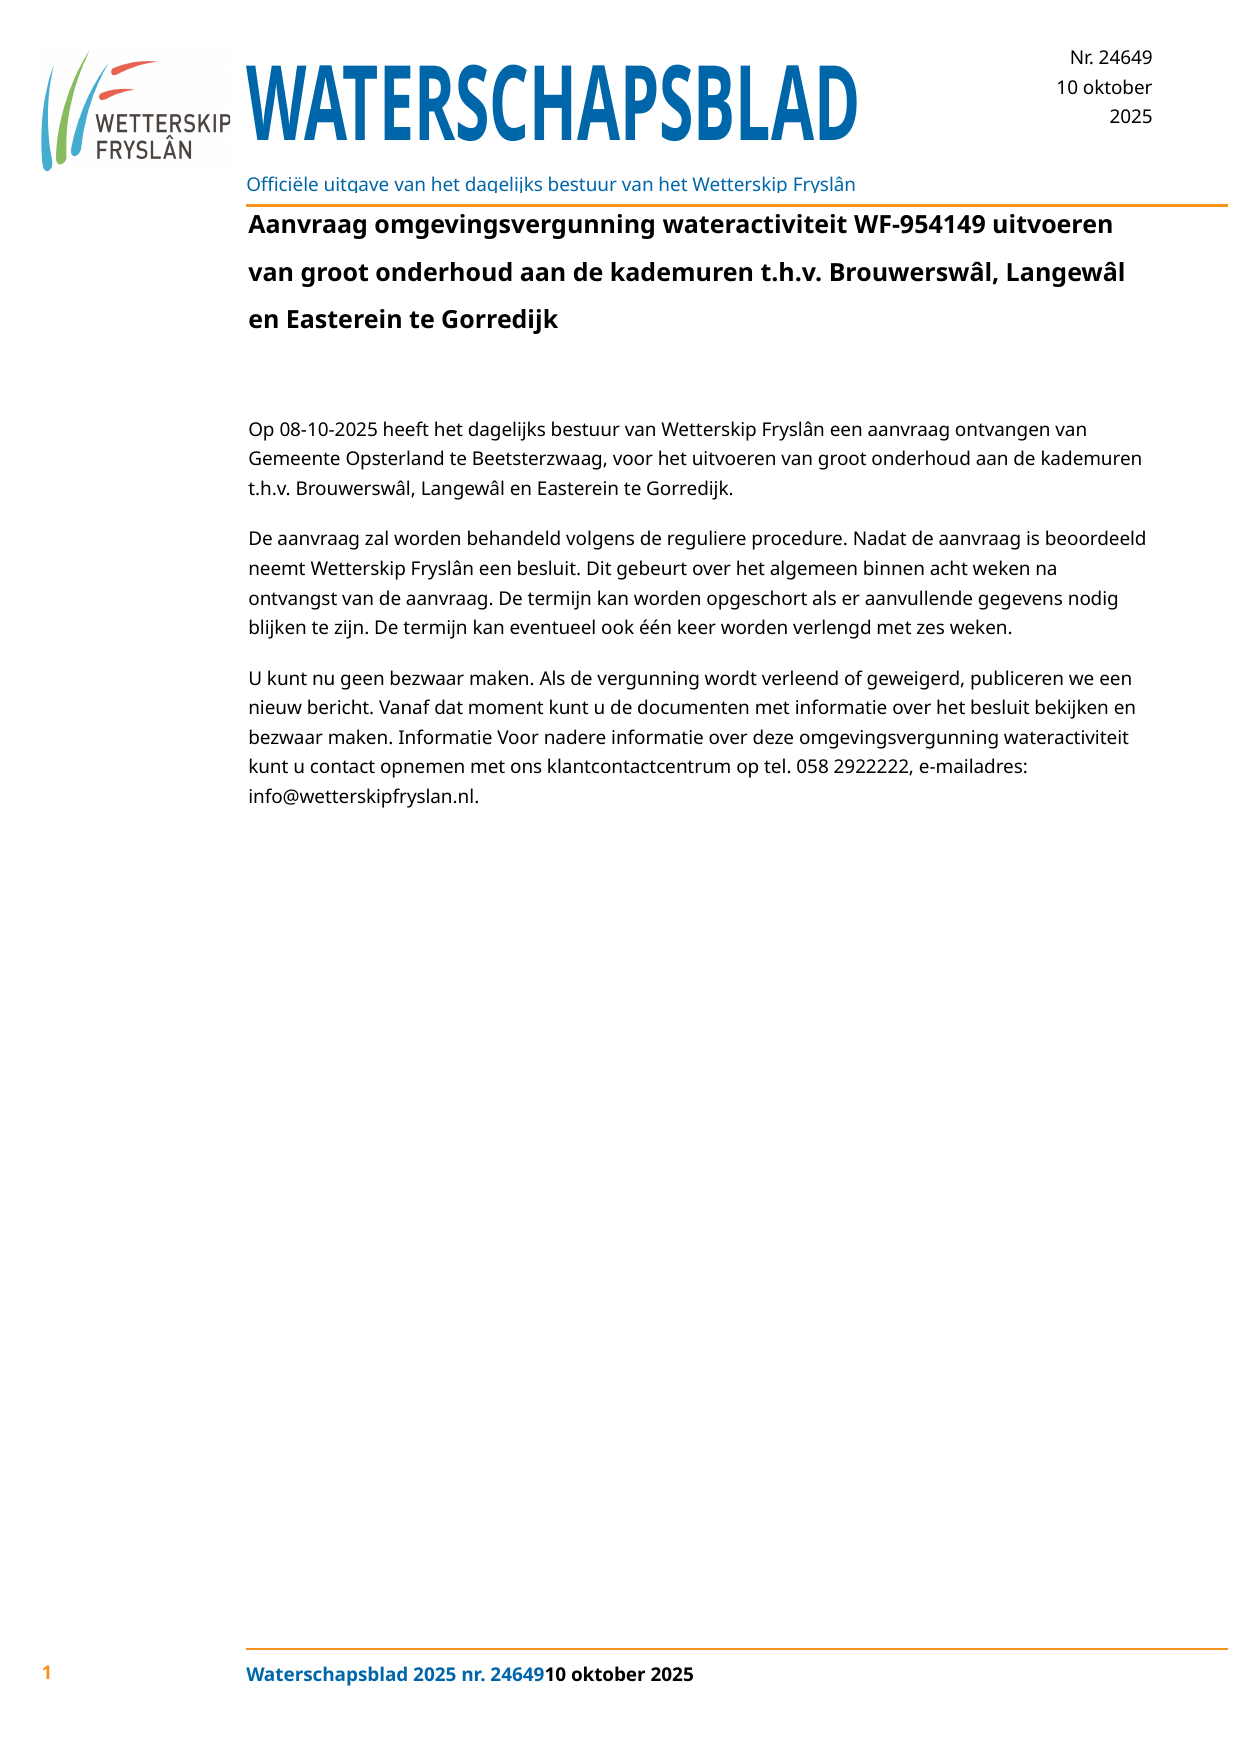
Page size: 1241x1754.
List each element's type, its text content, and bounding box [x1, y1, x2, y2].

text U kunt nu geen bezwaar maken. Als de vergunning wordt verleend of geweigerd, publiceren we een nieuw bericht. Vanaf dat moment kunt u de documenten met informatie over het besluit bekijken en bezwaar maken. Informatie Voor nadere informatie over deze omgevingsvergunning wateractiviteit kunt u contact opnemen met ons klantcontactcentrum op tel. 058 2922222, e-mailadres: info@wetterskipfryslan.nl. [248, 665, 1152, 809]
text Op 08-10-2025 heeft het dagelijks bestuur van Wetterskip Fryslân een aanvraag ontvangen van Gemeente Opsterland te Beetsterzwaag, voor het uitvoeren van groot onderhoud aan de kademuren t.h.v. Brouwerswâl, Langewâl en Easterein te Gorredijk. [248, 416, 1152, 501]
text De aanvraag zal worden behandeld volgens de reguliere procedure. Nadat de aanvraag is beoordeeld neemt Wetterskip Fryslân een besluit. Dit gebeurt over het algemeen binnen acht weken na ontvangst van de aanvraag. De termijn kan worden opgeschort als er aanvullende gegevens nodig blijken te zijn. De termijn kan eventueel ook één keer worden verlengd met zes weken. [248, 526, 1152, 640]
picture [41, 47, 231, 172]
text Aanvraag omgevingsvergunning wateractiviteit WF-954149 uitvoeren van groot onderhoud aan de kademuren t.h.v. Brouwerswâl, Langewâl en Easterein te Gorredijk [248, 207, 1152, 336]
